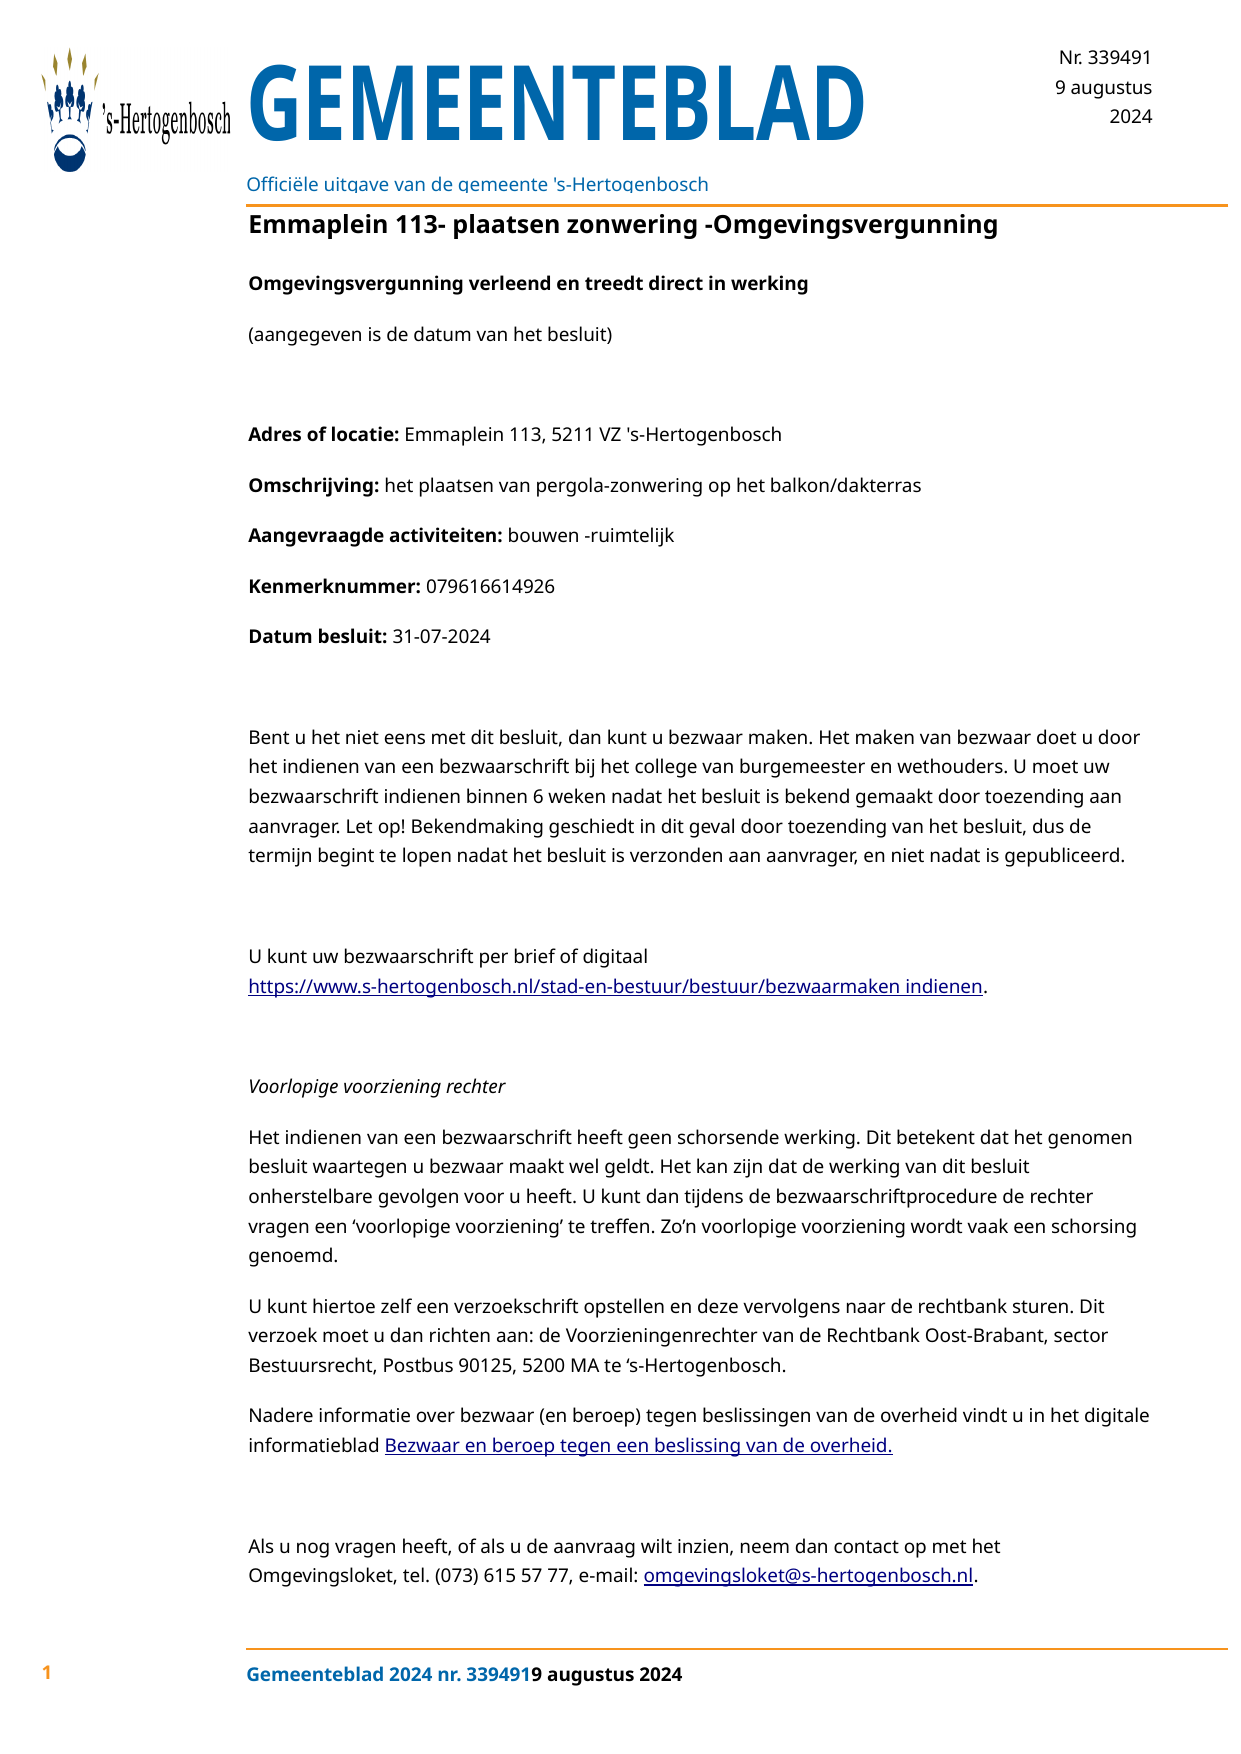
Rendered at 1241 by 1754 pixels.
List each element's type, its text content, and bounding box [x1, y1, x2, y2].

text U kunt uw bezwaarschrift per brief of digitaal https://www.s-hertogenbosch.nl/stad-en-bestuur/bestuur/bezwaarmaken indienen. [248, 943, 1152, 998]
text Bent u het niet eens met dit besluit, dan kunt u bezwaar maken. Het maken van bezwaar doet u door het indienen van een bezwaarschrift bij het college van burgemeester en wethouders. U moet uw bezwaarschrift indienen binnen 6 weken nadat het besluit is bekend gemaakt door toezending aan aanvrager. Let op! Bekendmaking geschiedt in dit geval door toezending van het besluit, dus de termijn begint te lopen nadat het besluit is verzonden aan aanvrager, en niet nadat is gepubliceerd. [248, 724, 1152, 868]
text U kunt hiertoe zelf een verzoekschrift opstellen en deze vervolgens naar de rechtbank sturen. Dit verzoek moet u dan richten aan: de Voorzieningenrechter van de Rechtbank Oost-Brabant, sector Bestuursrecht, Postbus 90125, 5200 MA te ‘s-Hertogenbosch. [248, 1293, 1152, 1378]
text Kenmerknummer: 079616614926 [248, 573, 1152, 598]
picture [41, 47, 231, 172]
text Aangevraagde activiteiten: bouwen -ruimtelijk [248, 522, 1152, 548]
text Adres of locatie: Emmaplein 113, 5211 VZ 's-Hertogenbosch [248, 422, 1152, 447]
text Emmaplein 113- plaatsen zonwering -Omgevingsvergunning [248, 207, 1152, 241]
text (aangegeven is de datum van het besluit) [248, 321, 1152, 346]
text Als u nog vragen heeft, of als u de aanvraag wilt inzien, neem dan contact op met het Omgevingsloket, tel. (073) 615 57 77, e-mail: omgevingsloket@s-hertogenbosch.nl. [248, 1533, 1152, 1588]
text Omgevingsvergunning verleend en treedt direct in werking [248, 270, 1152, 296]
text Omschrijving: het plaatsen van pergola-zonwering op het balkon/dakterras [248, 472, 1152, 498]
text Nadere informatie over bezwaar (en beroep) tegen beslissingen van de overheid vindt u in het digitale informatieblad Bezwaar en beroep tegen een beslissing van de overheid. [248, 1402, 1152, 1458]
text Het indienen van een bezwaarschrift heeft geen schorsende werking. Dit betekent dat het genomen besluit waartegen u bezwaar maakt wel geldt. Het kan zijn dat de werking van dit besluit onherstelbare gevolgen voor u heeft. U kunt dan tijdens de bezwaarschriftprocedure de rechter vragen een ‘voorlopige voorziening’ te treffen. Zo’n voorlopige voorziening wordt vaak een schorsing genoemd. [248, 1124, 1152, 1268]
text Datum besluit: 31-07-2024 [248, 623, 1152, 649]
text Voorlopige voorziening rechter [248, 1074, 1152, 1099]
